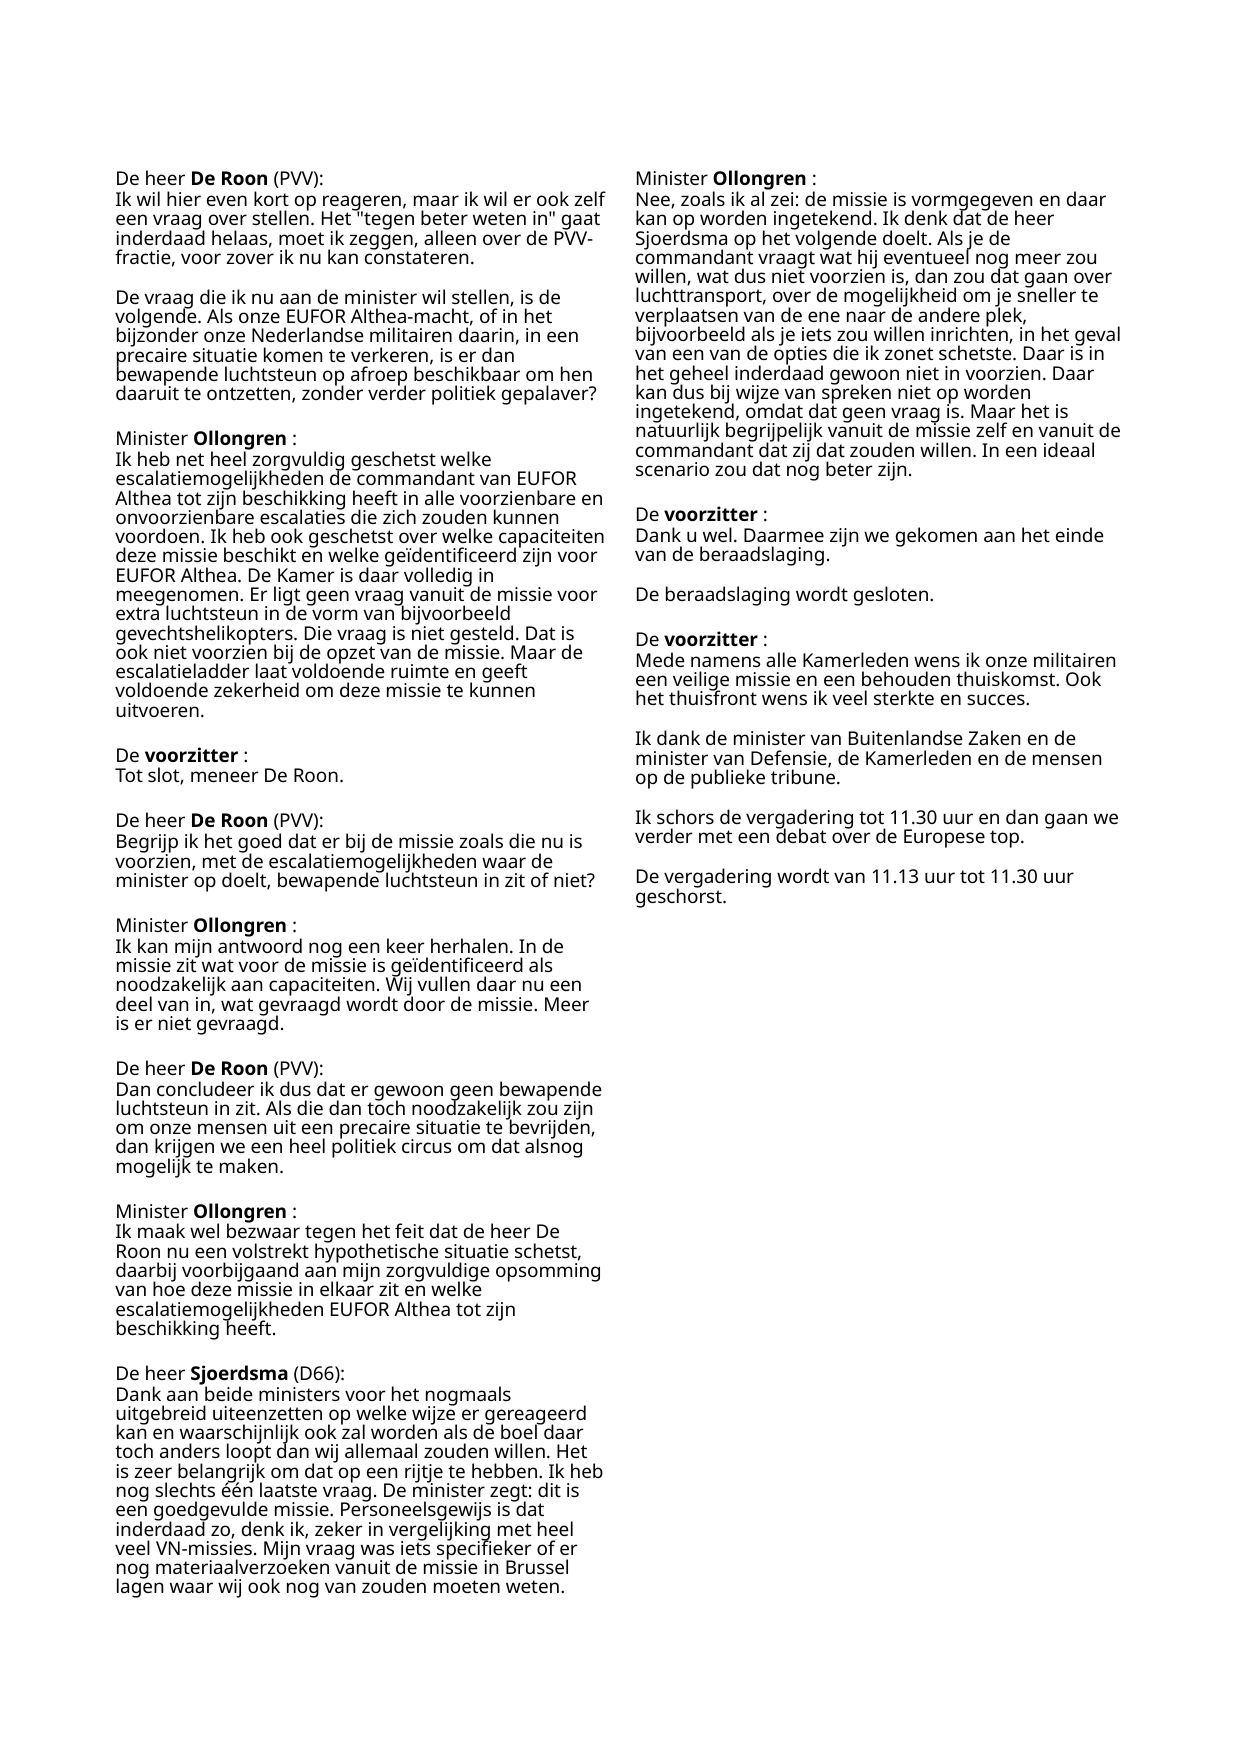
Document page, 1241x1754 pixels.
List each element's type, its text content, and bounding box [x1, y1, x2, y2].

text De heer De Roon (PVV): [115, 808, 605, 833]
text De vergadering wordt van 11.13 uur tot 11.30 uur geschorst. [635, 868, 1125, 907]
text Ik schors de vergadering tot 11.30 uur en dan gaan we verder met een debat over de Europese top. [635, 809, 1125, 847]
text Dank u wel. Daarmee zijn we gekomen aan het einde van de beraadslaging. [635, 527, 1125, 565]
text De voorzitter : [115, 742, 605, 767]
text Dank aan beide ministers voor het nogmaals uitgebreid uiteenzetten op welke wijze er gereageerd kan en waarschijnlijk ook zal worden als de boel daar toch anders loopt dan wij allemaal zouden willen. Het is zeer belangrijk om dat op een rijtje te hebben. Ik heb nog slechts één laatste vraag. De minister zegt: dit is een goedgevulde missie. Personeelsgewijs is dat inderdaad zo, denk ik, zeker in vergelijking met heel veel VN-missies. Mijn vraag was iets specifieker of er nog materiaalverzoeken vanuit de missie in Brussel lagen waar wij ook nog van zouden moeten weten. [115, 1386, 605, 1598]
text Ik heb net heel zorgvuldig geschetst welke escalatiemogelijkheden de commandant van EUFOR Althea tot zijn beschikking heeft in alle voorzienbare en onvoorzienbare escalaties die zich zouden kunnen voordoen. Ik heb ook geschetst over welke capaciteiten deze missie beschikt en welke geïdentificeerd zijn voor EUFOR Althea. De Kamer is daar volledig in meegenomen. Er ligt geen vraag vanuit de missie voor extra luchtsteun in de vorm van bijvoorbeeld gevechtshelikopters. Die vraag is niet gesteld. Dat is ook niet voorzien bij de opzet van de missie. Maar de escalatieladder laat voldoende ruimte en geeft voldoende zekerheid om deze missie te kunnen uitvoeren. [115, 451, 605, 721]
text De vraag die ik nu aan de minister wil stellen, is de volgende. Als onze EUFOR Althea-macht, of in het bijzonder onze Nederlandse militairen daarin, in een precaire situatie komen te verkeren, is er dan bewapende luchtsteun op afroep beschikbaar om hen daaruit te ontzetten, zonder verder politiek gepalaver? [115, 289, 605, 404]
text Ik wil hier even kort op reageren, maar ik wil er ook zelf een vraag over stellen. Het "tegen beter weten in" gaat inderdaad helaas, moet ik zeggen, alleen over de PVV-fractie, voor zover ik nu kan constateren. [115, 191, 605, 268]
text De heer Sjoerdsma (D66): [115, 1360, 605, 1386]
text Ik dank de minister van Buitenlandse Zaken en de minister van Defensie, de Kamerleden en de mensen op de publieke tribune. [635, 730, 1125, 788]
text Ik kan mijn antwoord nog een keer herhalen. In de missie zit wat voor de missie is geïdentificeerd als noodzakelijk aan capaciteiten. Wij vullen daar nu een deel van in, wat gevraagd wordt door de missie. Meer is er niet gevraagd. [115, 938, 605, 1034]
text Ik maak wel bezwaar tegen het feit dat de heer De Roon nu een volstrekt hypothetische situatie schetst, daarbij voorbijgaand aan mijn zorgvuldige opsomming van hoe deze missie in elkaar zit en welke escalatiemogelijkheden EUFOR Althea tot zijn beschikking heeft. [115, 1223, 605, 1339]
text Minister Ollongren : [635, 165, 1125, 191]
text De heer De Roon (PVV): [115, 165, 605, 191]
text De voorzitter : [635, 501, 1125, 527]
text Tot slot, meneer De Roon. [115, 767, 605, 787]
text Minister Ollongren : [115, 1198, 605, 1223]
text Nee, zoals ik al zei: de missie is vormgegeven en daar kan op worden ingetekend. Ik denk dat de heer Sjoerdsma op het volgende doelt. Als je de commandant vraagt wat hij eventueel nog meer zou willen, wat dus niet voorzien is, dan zou dat gaan over luchttransport, over de mogelijkheid om je sneller te verplaatsen van de ene naar de andere plek, bijvoorbeeld als je iets zou willen inrichten, in het geval van een van de opties die ik zonet schetste. Daar is in het geheel inderdaad gewoon niet in voorzien. Daar kan dus bij wijze van spreken niet op worden ingetekend, omdat dat geen vraag is. Maar het is natuurlijk begrijpelijk vanuit de missie zelf en vanuit de commandant dat zij dat zouden willen. In een ideaal scenario zou dat nog beter zijn. [635, 191, 1125, 480]
text Dan concludeer ik dus dat er gewoon geen bewapende luchtsteun in zit. Als die dan toch noodzakelijk zou zijn om onze mensen uit een precaire situatie te bevrijden, dan krijgen we een heel politiek circus om dat alsnog mogelijk te maken. [115, 1081, 605, 1177]
text Begrijp ik het goed dat er bij de missie zoals die nu is voorzien, met de escalatiemogelijkheden waar de minister op doelt, bewapende luchtsteun in zit of niet? [115, 833, 605, 891]
text De voorzitter : [635, 626, 1125, 652]
text Minister Ollongren : [115, 425, 605, 451]
text Minister Ollongren : [115, 912, 605, 938]
text De beraadslaging wordt gesloten. [635, 586, 1125, 605]
text Mede namens alle Kamerleden wens ik onze militairen een veilige missie en een behouden thuiskomst. Ook het thuisfront wens ik veel sterkte en succes. [635, 652, 1125, 710]
text De heer De Roon (PVV): [115, 1055, 605, 1081]
